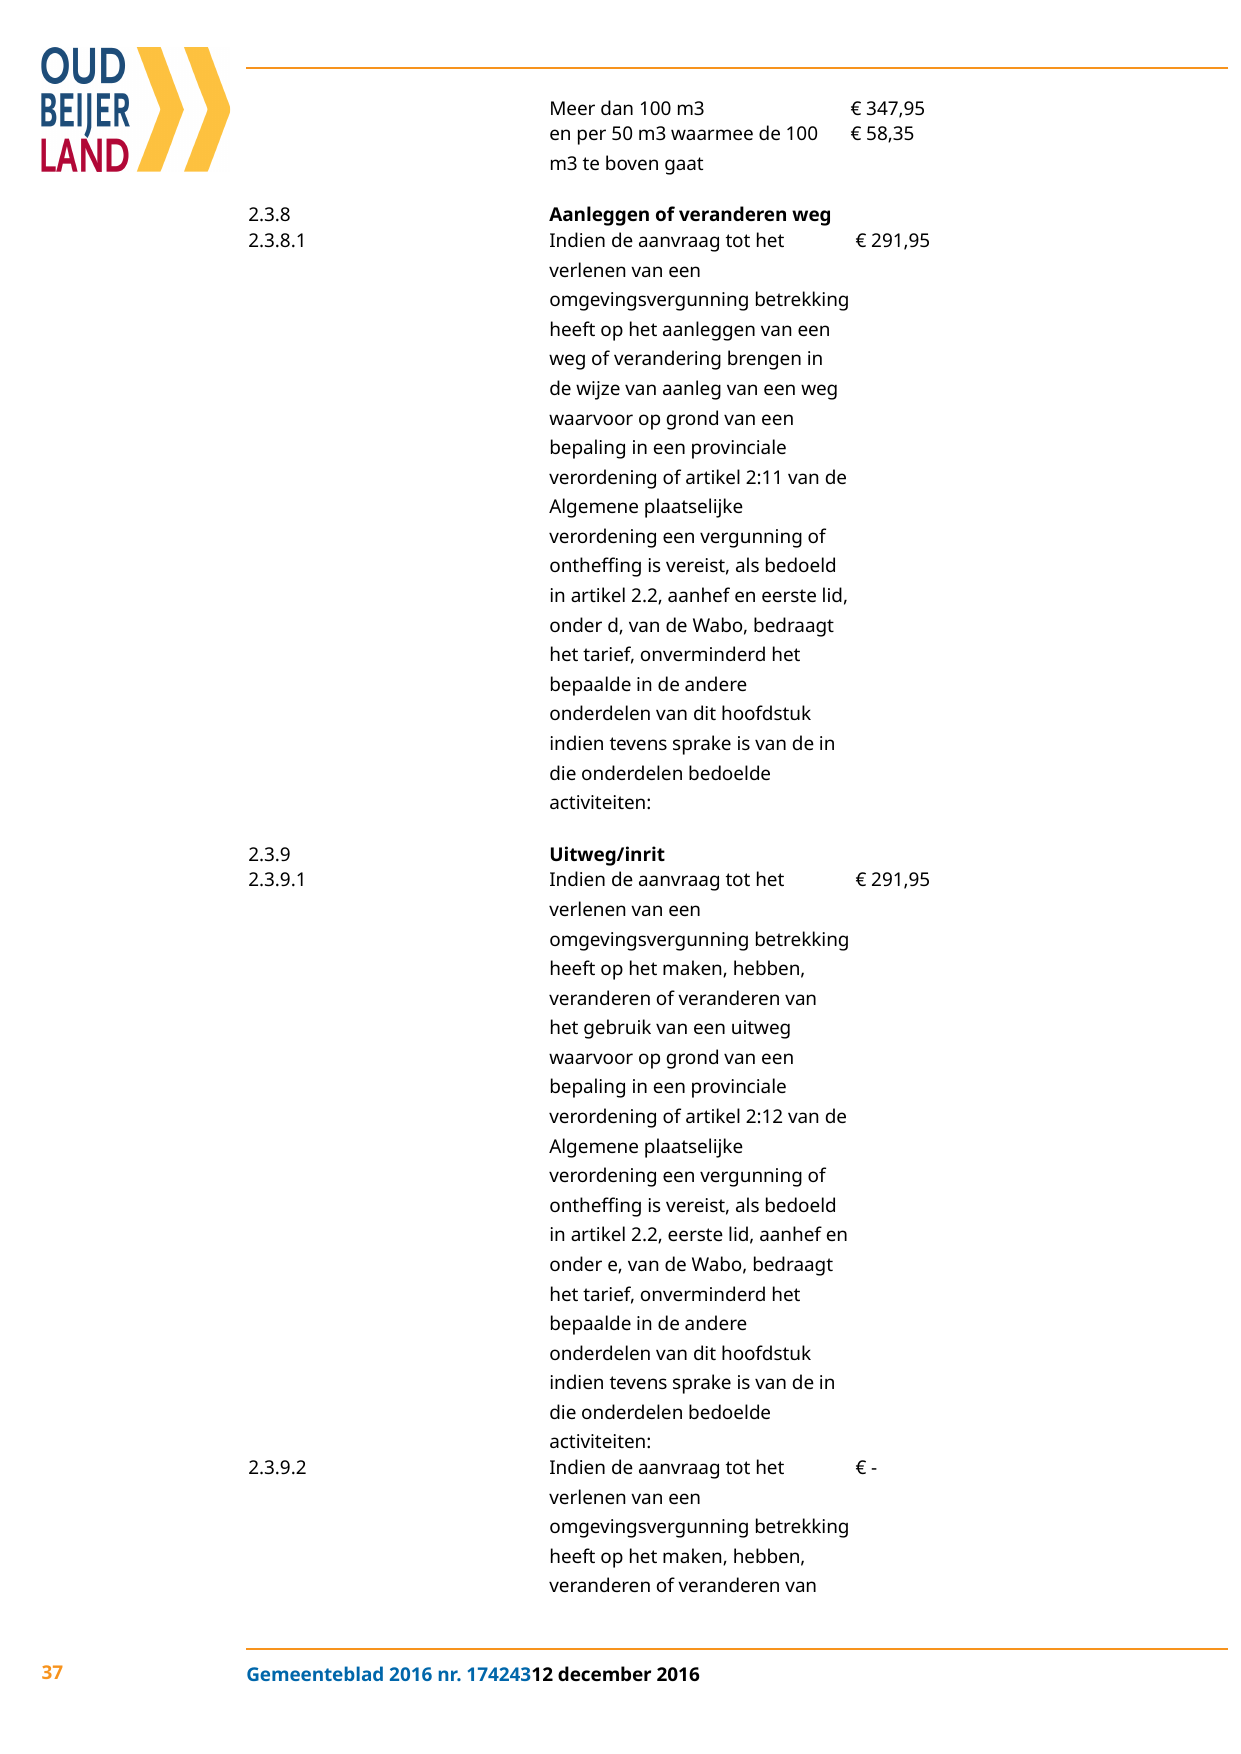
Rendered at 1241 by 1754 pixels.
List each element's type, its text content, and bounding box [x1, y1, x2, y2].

table_cell [850, 176, 1152, 202]
table_cell [248, 95, 549, 121]
table_cell [549, 176, 850, 202]
table_cell [850, 815, 1152, 841]
table_cell 2.3.8 [248, 202, 549, 227]
table_cell Aanleggen of veranderen weg [549, 202, 850, 227]
table_cell en per 50 m3 waarmee de 100 m3 te boven gaat [549, 121, 850, 176]
table_cell € 347,95 [850, 95, 1152, 121]
table_cell € 291,95 [850, 867, 1152, 1454]
table_cell Uitweg/inrit [549, 841, 850, 867]
table_cell 2.3.9.2 [248, 1454, 549, 1598]
table_cell € 58,35 [850, 121, 1152, 176]
table_cell Indien de aanvraag tot het verlenen van een omgevingsvergunning betrekking heeft op het maken, hebben, veranderen of veranderen van het gebruik van een uitweg waarvoor op grond van een bepaling in een provinciale verordening of artikel 2:12 van de Algemene plaatselijke verordening een vergunning of ontheffing is vereist, als bedoeld in artikel 2.2, eerste lid, aanhef en onder e, van de Wabo, bedraagt het tarief, onverminderd het bepaalde in de andere onderdelen van dit hoofdstuk indien tevens sprake is van de in die onderdelen bedoelde activiteiten: [549, 867, 850, 1454]
table_cell [248, 121, 549, 176]
picture [41, 47, 231, 172]
table_cell 2.3.8.1 [248, 227, 549, 815]
table_cell € - [850, 1454, 1152, 1598]
table_cell [549, 815, 850, 841]
table_cell [850, 202, 1152, 227]
table_cell Meer dan 100 m3 [549, 95, 850, 121]
table_cell 2.3.9 [248, 841, 549, 867]
table_cell Indien de aanvraag tot het verlenen van een omgevingsvergunning betrekking heeft op het aanleggen van een weg of verandering brengen in de wijze van aanleg van een weg waarvoor op grond van een bepaling in een provinciale verordening of artikel 2:11 van de Algemene plaatselijke verordening een vergunning of ontheffing is vereist, als bedoeld in artikel 2.2, aanhef en eerste lid, onder d, van de Wabo, bedraagt het tarief, onverminderd het bepaalde in de andere onderdelen van dit hoofdstuk indien tevens sprake is van de in die onderdelen bedoelde activiteiten: [549, 227, 850, 815]
table_cell [248, 176, 549, 202]
table_cell € 291,95 [850, 227, 1152, 815]
table_cell [248, 815, 549, 841]
table_cell Indien de aanvraag tot het verlenen van een omgevingsvergunning betrekking heeft op het maken, hebben, veranderen of veranderen van [549, 1454, 850, 1598]
table_cell [850, 841, 1152, 867]
table_cell 2.3.9.1 [248, 867, 549, 1454]
